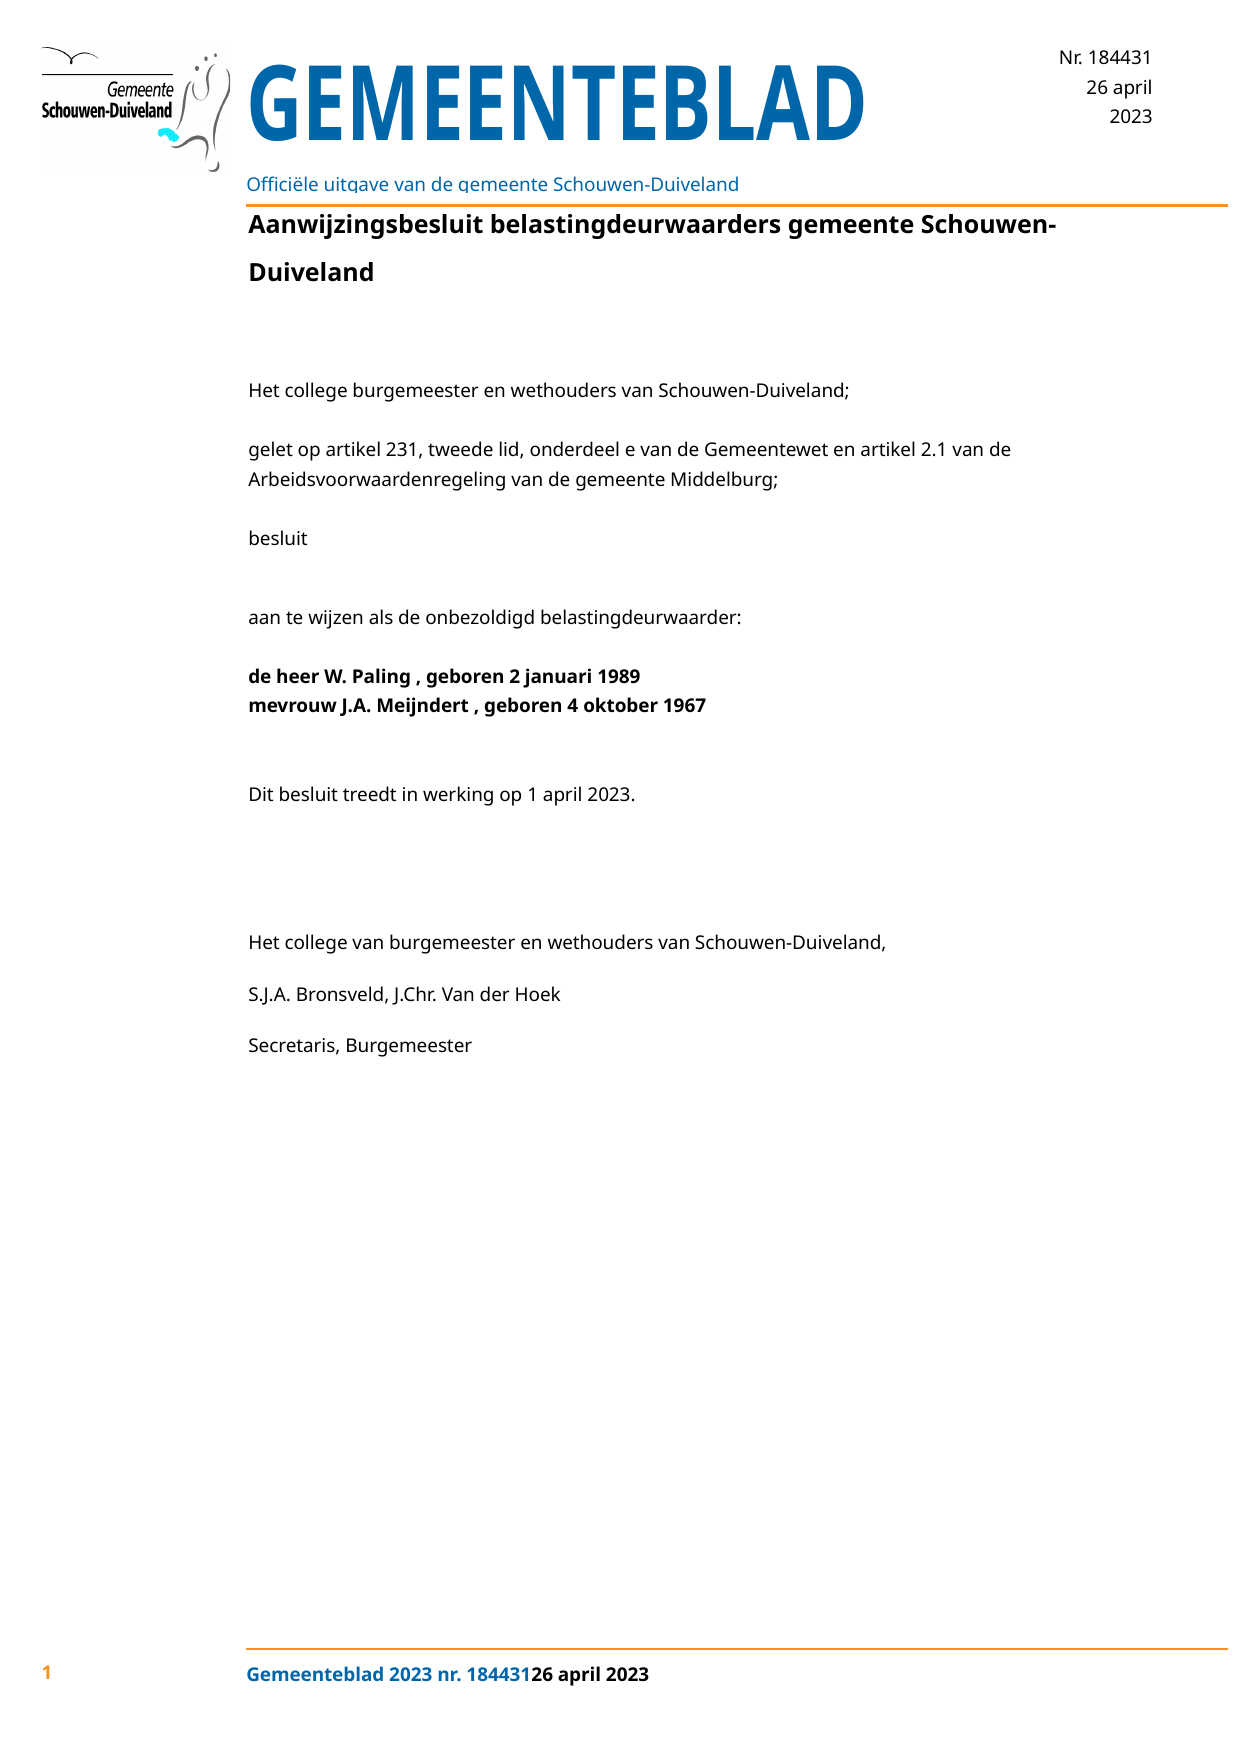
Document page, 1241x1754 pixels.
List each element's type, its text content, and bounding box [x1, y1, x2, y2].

text besluit [248, 525, 1152, 551]
text Het college burgemeester en wethouders van Schouwen-Duiveland; [248, 377, 1152, 403]
text gelet op artikel 231, tweede lid, onderdeel e van de Gemeentewet en artikel 2.1 van de Arbeidsvoorwaardenregeling van de gemeente Middelburg; [248, 436, 1152, 492]
text aan te wijzen als de onbezoldigd belastingdeurwaarder: [248, 604, 1152, 629]
text Secretaris, Burgemeester [248, 1032, 1152, 1058]
text de heer W. Paling , geboren 2 januari 1989 [248, 663, 1152, 689]
text Dit besluit treedt in werking op 1 april 2023. [248, 781, 1152, 807]
picture [41, 47, 231, 172]
text mevrouw J.A. Meijndert , geboren 4 oktober 1967 [248, 693, 1152, 718]
text S.J.A. Bronsveld, J.Chr. Van der Hoek [248, 981, 1152, 1006]
text Aanwijzingsbesluit belastingdeurwaarders gemeente Schouwen-Duiveland [248, 207, 1152, 288]
text Het college van burgemeester en wethouders van Schouwen-Duiveland, [248, 929, 1152, 955]
